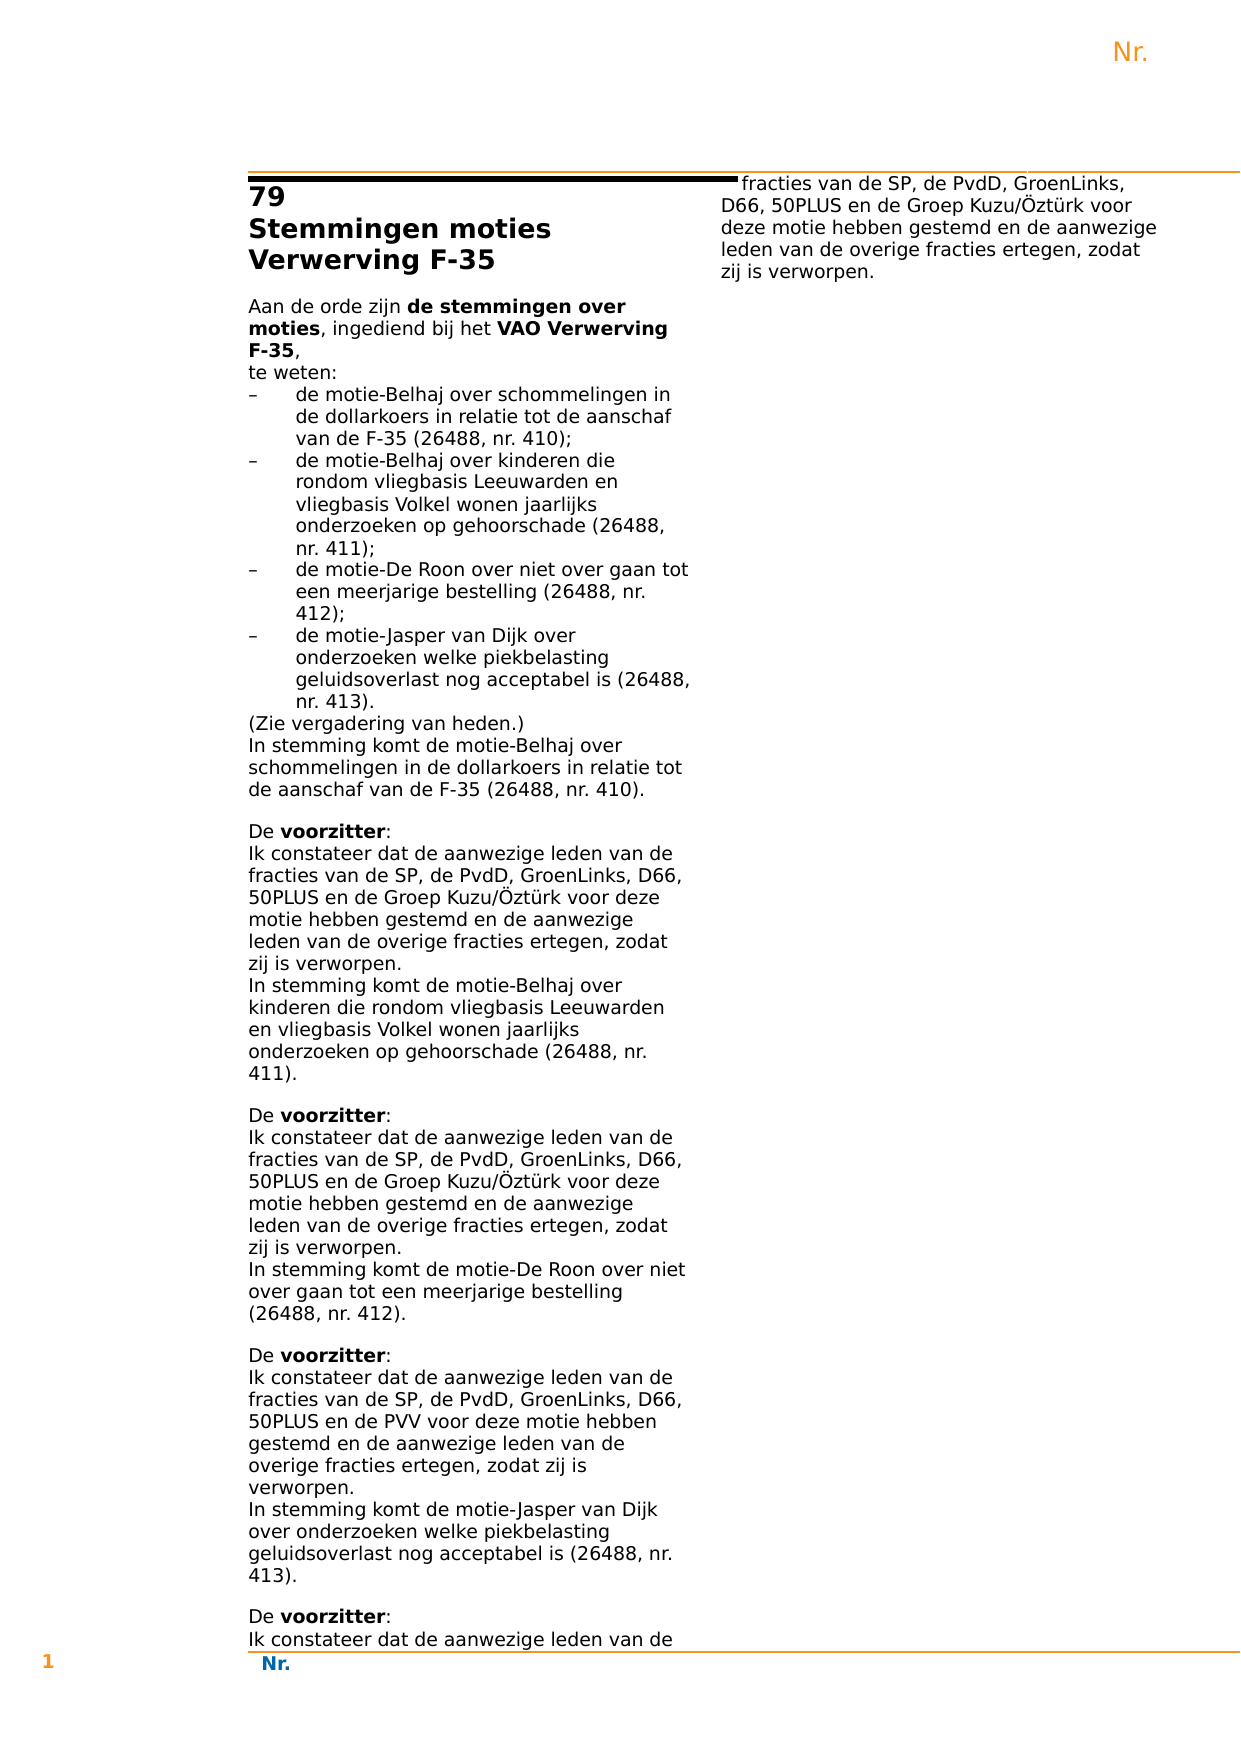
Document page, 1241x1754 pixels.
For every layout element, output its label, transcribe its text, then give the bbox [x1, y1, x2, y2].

list de motie-Belhaj over schommelingen in de dollarkoers in relatie tot de aanschaf van de F-35 (26488, nr. 410); [248, 383, 691, 449]
text De voorzitter: [248, 1105, 691, 1127]
text In stemming komt de motie-Belhaj over kinderen die rondom vliegbasis Leeuwarden en vliegbasis Volkel wonen jaarlijks onderzoeken op gehoorschade (26488, nr. 411). [248, 975, 691, 1085]
text De voorzitter: [248, 1345, 691, 1367]
text In stemming komt de motie-Jasper van Dijk over onderzoeken welke piekbelasting geluidsoverlast nog acceptabel is (26488, nr. 413). [248, 1498, 691, 1586]
text Ik constateer dat de aanwezige leden van de fracties van de SP, de PvdD, GroenLinks, D66, 50PLUS en de Groep Kuzu/Öztürk voor deze motie hebben gestemd en de aanwezige leden van de overige fracties ertegen, zodat zij is verworpen. [248, 843, 691, 975]
text De voorzitter: [248, 1606, 691, 1628]
text Ik constateer dat de aanwezige leden van de fracties van de SP, de PvdD, GroenLinks, D66, 50PLUS en de PVV voor deze motie hebben gestemd en de aanwezige leden van de overige fracties ertegen, zodat zij is verworpen. [248, 1367, 691, 1498]
list de motie-Belhaj over kinderen die rondom vliegbasis Leeuwarden en vliegbasis Volkel wonen jaarlijks onderzoeken op gehoorschade (26488, nr. 411); [248, 449, 691, 559]
list de motie-Jasper van Dijk over onderzoeken welke piekbelasting geluidsoverlast nog acceptabel is (26488, nr. 413). [248, 625, 691, 713]
title 79 Stemmingen moties Verwerving F-35 [248, 182, 691, 276]
text (Zie vergadering van heden.) [248, 713, 691, 735]
text te weten: [248, 362, 691, 383]
text Ik constateer dat de aanwezige leden van de [248, 1628, 691, 1650]
text Aan de orde zijn de stemmingen over moties, ingediend bij het VAO Verwerving F-35, [248, 296, 691, 362]
text fracties van de SP, de PvdD, GroenLinks, D66, 50PLUS en de Groep Kuzu/Öztürk voor deze motie hebben gestemd en de aanwezige leden van de overige fracties ertegen, zodat zij is verworpen. [721, 173, 1163, 283]
text Ik constateer dat de aanwezige leden van de fracties van de SP, de PvdD, GroenLinks, D66, 50PLUS en de Groep Kuzu/Öztürk voor deze motie hebben gestemd en de aanwezige leden van de overige fracties ertegen, zodat zij is verworpen. [248, 1127, 691, 1259]
text De voorzitter: [248, 821, 691, 843]
text In stemming komt de motie-De Roon over niet over gaan tot een meerjarige bestelling (26488, nr. 412). [248, 1259, 691, 1325]
text In stemming komt de motie-Belhaj over schommelingen in de dollarkoers in relatie tot de aanschaf van de F-35 (26488, nr. 410). [248, 735, 691, 801]
list de motie-De Roon over niet over gaan tot een meerjarige bestelling (26488, nr. 412); [248, 559, 691, 625]
